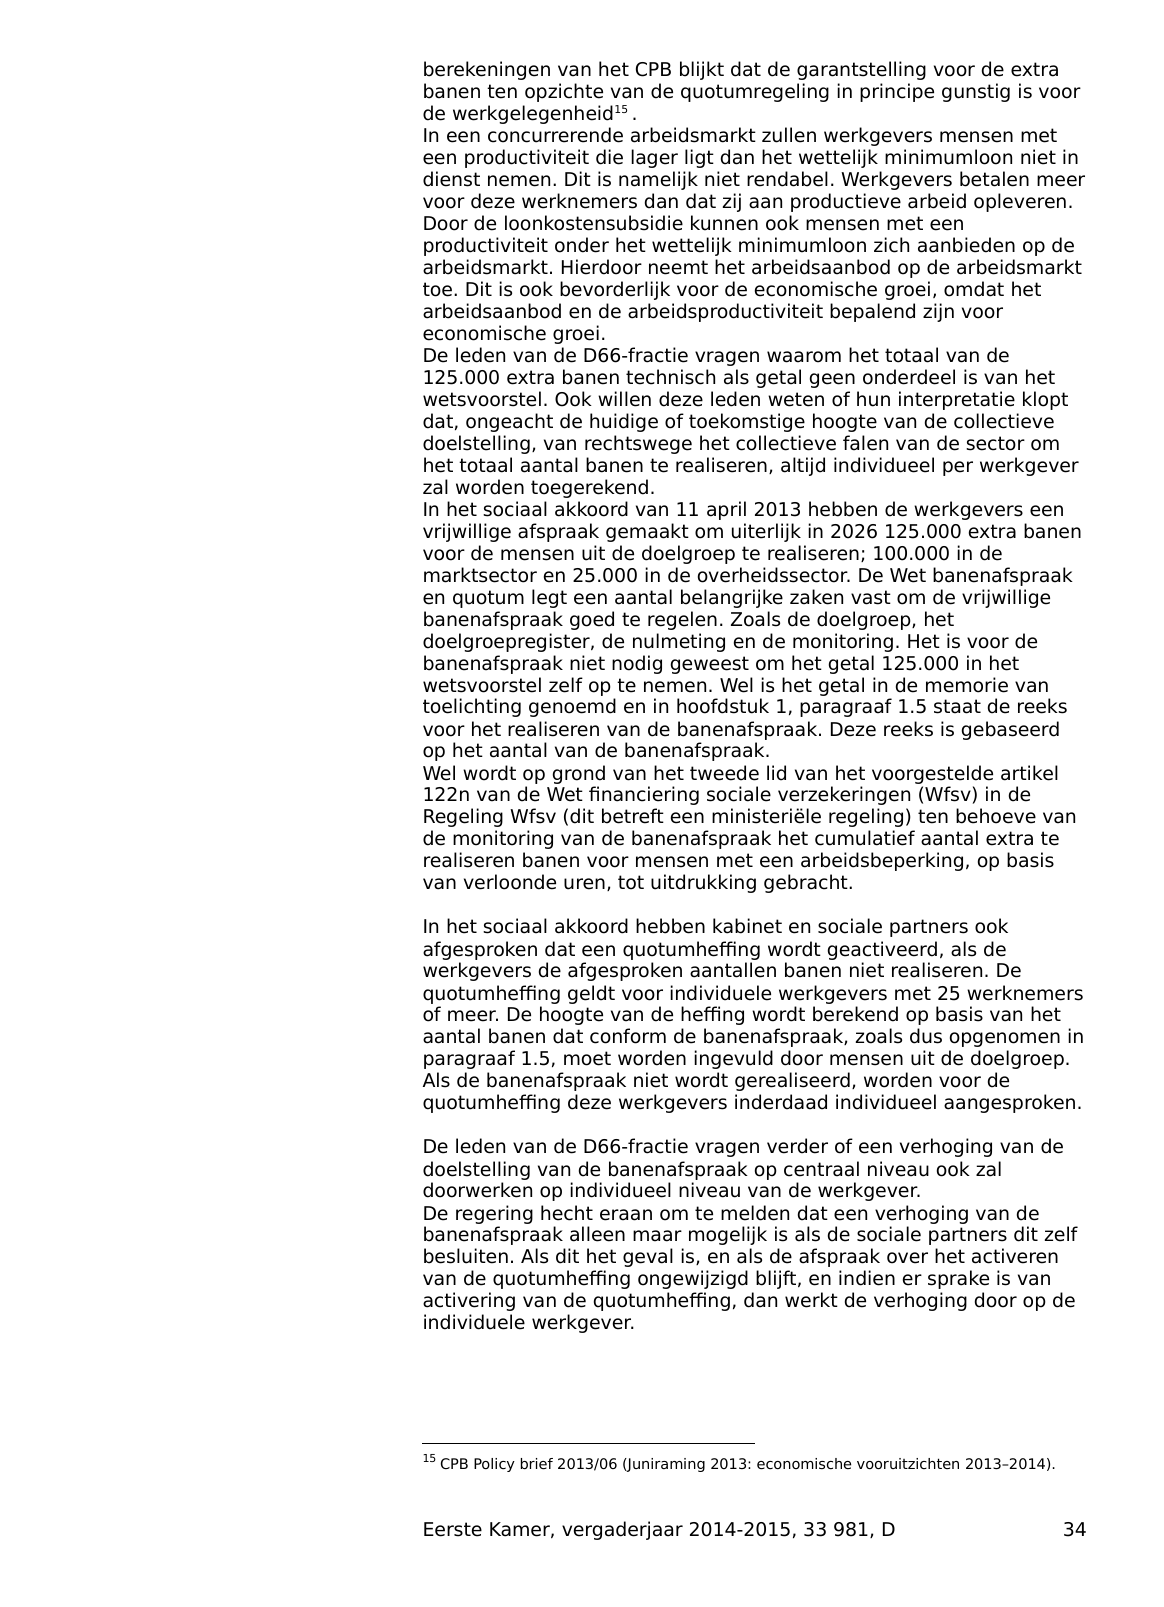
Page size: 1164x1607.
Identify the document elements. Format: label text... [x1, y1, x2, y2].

text In het sociaal akkoord van 11 april 2013 hebben de werkgevers een vrijwillige afspraak gemaakt om uiterlijk in 2026 125.000 extra banen voor de mensen uit de doelgroep te realiseren; 100.000 in de marktsector en 25.000 in de overheidssector. De Wet banenafspraak en quotum legt een aantal belangrijke zaken vast om de vrijwillige banenafspraak goed te regelen. Zoals de doelgroep, het doelgroepregister, de nulmeting en de monitoring. Het is voor de banenafspraak niet nodig geweest om het getal 125.000 in het wetsvoorstel zelf op te nemen. Wel is het getal in de memorie van toelichting genoemd en in hoofdstuk 1, paragraaf 1.5 staat de reeks voor het realiseren van de banenafspraak. Deze reeks is gebaseerd op het aantal van de banenafspraak. [422, 499, 1087, 762]
text berekeningen van het CPB blijkt dat de garantstelling voor de extra banen ten opzichte van de quotumregeling in principe gunstig is voor de werkgelegenheid. [422, 59, 1087, 125]
text CPB Policy brief 2013/06 (Juniraming 2013: economische vooruitzichten 2013–2014). [422, 1452, 1087, 1474]
text In het sociaal akkoord hebben kabinet en sociale partners ook afgesproken dat een quotumheffing wordt geactiveerd, als de werkgevers de afgesproken aantallen banen niet realiseren. De quotumheffing geldt voor individuele werkgevers met 25 werknemers of meer. De hoogte van de heffing wordt berekend op basis van het aantal banen dat conform de banenafspraak, zoals dus opgenomen in paragraaf 1.5, moet worden ingevuld door mensen uit de doelgroep. Als de banenafspraak niet wordt gerealiseerd, worden voor de quotumheffing deze werkgevers inderdaad individueel aangesproken. [422, 916, 1087, 1114]
text De leden van de D66-fractie vragen waarom het totaal van de 125.000 extra banen technisch als getal geen onderdeel is van het wetsvoorstel. Ook willen deze leden weten of hun interpretatie klopt dat, ongeacht de huidige of toekomstige hoogte van de collectieve doelstelling, van rechtswege het collectieve falen van de sector om het totaal aantal banen te realiseren, altijd individueel per werkgever zal worden toegerekend. [422, 345, 1087, 499]
text In een concurrerende arbeidsmarkt zullen werkgevers mensen met een productiviteit die lager ligt dan het wettelijk minimumloon niet in dienst nemen. Dit is namelijk niet rendabel. Werkgevers betalen meer voor deze werknemers dan dat zij aan productieve arbeid opleveren. Door de loonkostensubsidie kunnen ook mensen met een productiviteit onder het wettelijk minimumloon zich aanbieden op de arbeidsmarkt. Hierdoor neemt het arbeidsaanbod op de arbeidsmarkt toe. Dit is ook bevorderlijk voor de economische groei, omdat het arbeidsaanbod en de arbeidsproductiviteit bepalend zijn voor economische groei. [422, 125, 1087, 345]
text Wel wordt op grond van het tweede lid van het voorgestelde artikel 122n van de Wet financiering sociale verzekeringen (Wfsv) in de Regeling Wfsv (dit betreft een ministeriële regeling) ten behoeve van de monitoring van de banenafspraak het cumulatief aantal extra te realiseren banen voor mensen met een arbeidsbeperking, op basis van verloonde uren, tot uitdrukking gebracht. [422, 762, 1087, 894]
text De leden van de D66-fractie vragen verder of een verhoging van de doelstelling van de banenafspraak op centraal niveau ook zal doorwerken op individueel niveau van de werkgever. [422, 1136, 1087, 1202]
text De regering hecht eraan om te melden dat een verhoging van de banenafspraak alleen maar mogelijk is als de sociale partners dit zelf besluiten. Als dit het geval is, en als de afspraak over het activeren van de quotumheffing ongewijzigd blijft, en indien er sprake is van activering van de quotumheffing, dan werkt de verhoging door op de individuele werkgever. [422, 1202, 1087, 1334]
